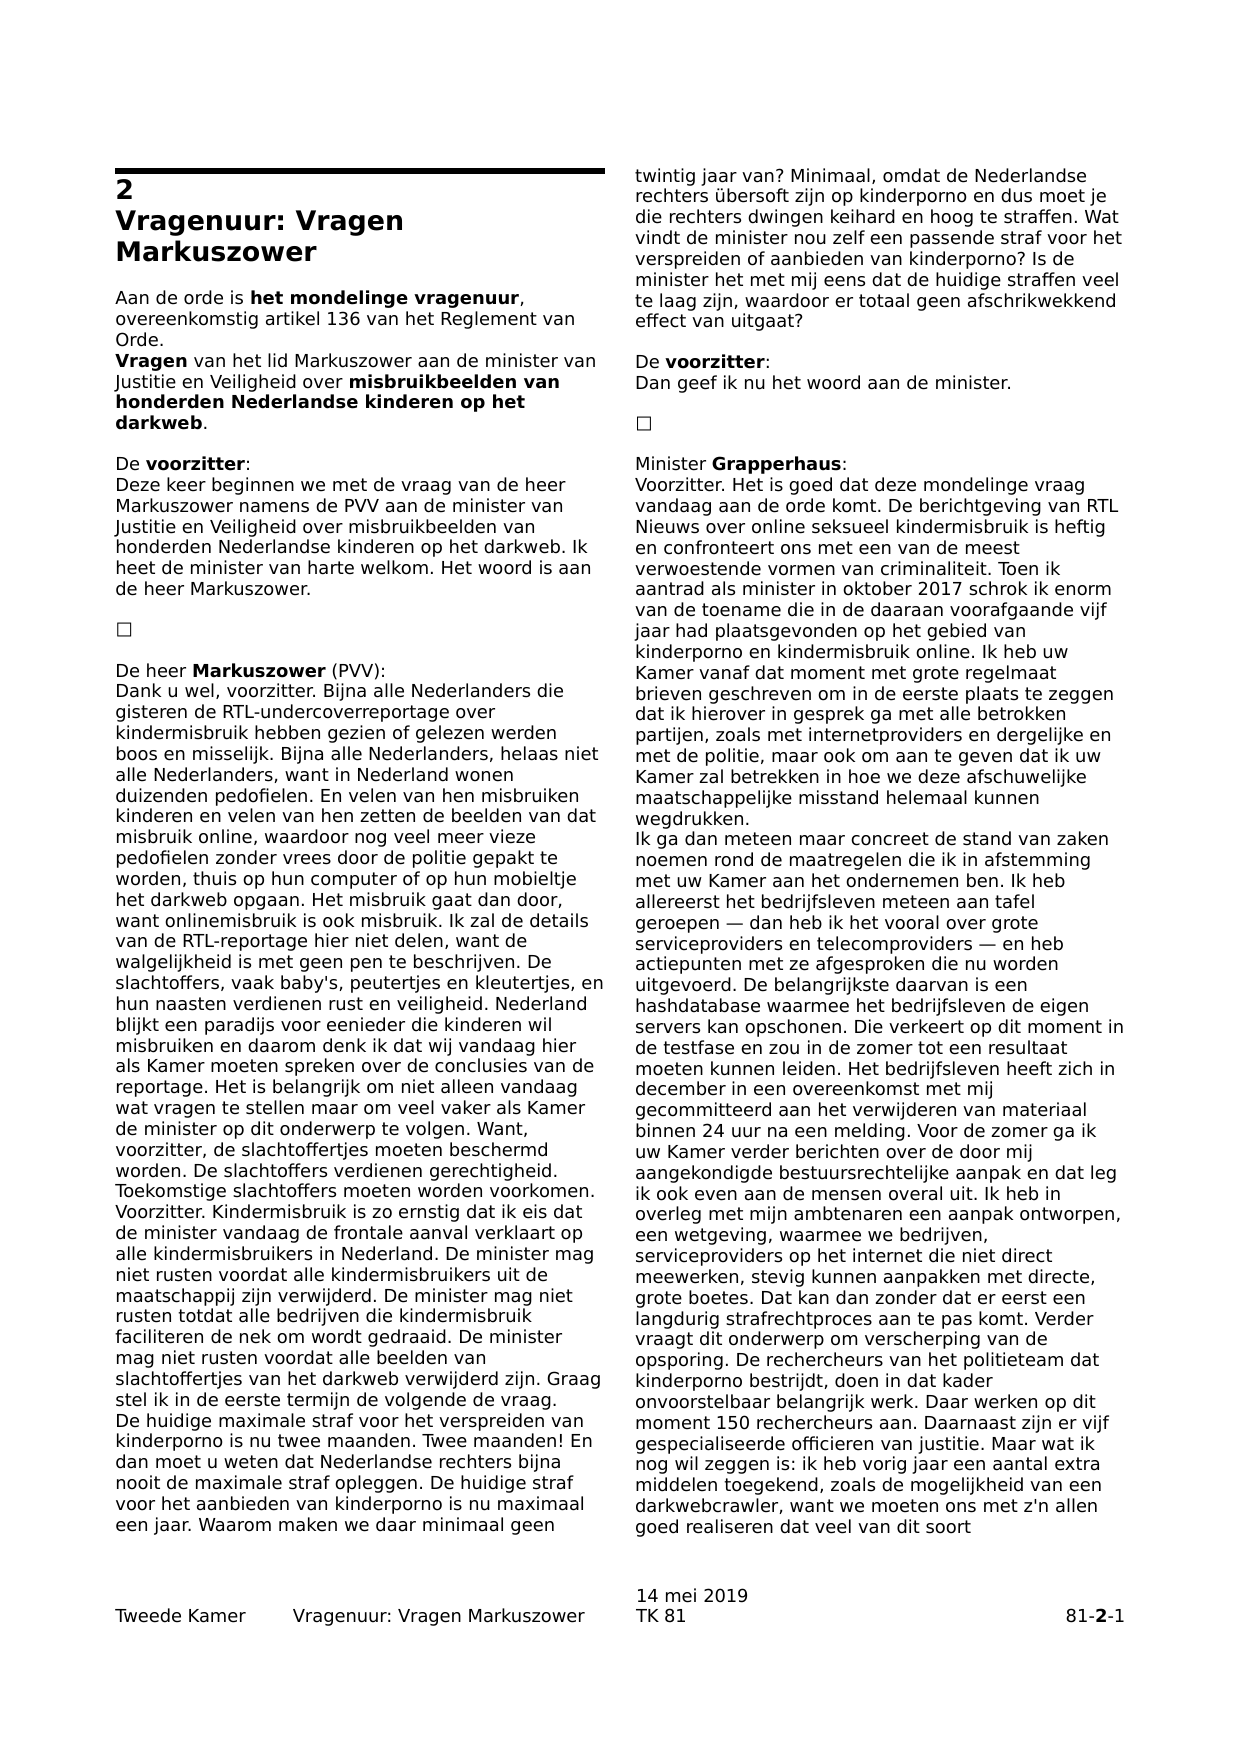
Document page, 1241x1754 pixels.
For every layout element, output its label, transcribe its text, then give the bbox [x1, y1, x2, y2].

text Dan geef ik nu het woord aan de minister. [635, 373, 1125, 393]
text Voorzitter. Kindermisbruik is zo ernstig dat ik eis dat de minister vandaag de frontale aanval verklaart op alle kindermisbruikers in Nederland. De minister mag niet rusten voordat alle kindermisbruikers uit de maatschappij zijn verwijderd. De minister mag niet rusten totdat alle bedrijven die kindermisbruik faciliteren de nek om wordt gedraaid. De minister mag niet rusten voordat alle beelden van slachtoffertjes van het darkweb verwijderd zijn. Graag stel ik in de eerste termijn de volgende de vraag. [115, 1202, 605, 1410]
text twintig jaar van? Minimaal, omdat de Nederlandse rechters übersoft zijn op kinderporno en dus moet je die rechters dwingen keihard en hoog te straffen. Wat vindt de minister nou zelf een passende straf voor het verspreiden of aanbieden van kinderporno? Is de minister het met mij eens dat de huidige straffen veel te laag zijn, waardoor er totaal geen afschrikwekkend effect van uitgaat? [635, 165, 1125, 332]
text Minister Grapperhaus: [635, 454, 1125, 475]
text Voorzitter. Het is goed dat deze mondelinge vraag vandaag aan de orde komt. De berichtgeving van RTL Nieuws over online seksueel kindermisbruik is heftig en confronteert ons met een van de meest verwoestende vormen van criminaliteit. Toen ik aantrad als minister in oktober 2017 schrok ik enorm van de toename die in de daaraan voorafgaande vijf jaar had plaatsgevonden op het gebied van kinderporno en kindermisbruik online. Ik heb uw Kamer vanaf dat moment met grote regelmaat brieven geschreven om in de eerste plaats te zeggen dat ik hierover in gesprek ga met alle betrokken partijen, zoals met internetproviders en dergelijke en met de politie, maar ook om aan te geven dat ik uw Kamer zal betrekken in hoe we deze afschuwelijke maatschappelijke misstand helemaal kunnen wegdrukken. [635, 475, 1125, 829]
text ⬜ [635, 413, 1125, 434]
text Dank u wel, voorzitter. Bijna alle Nederlanders die gisteren de RTL-undercoverreportage over kindermisbruik hebben gezien of gelezen werden boos en misselijk. Bijna alle Nederlanders, helaas niet alle Nederlanders, want in Nederland wonen duizenden pedofielen. En velen van hen misbruiken kinderen en velen van hen zetten de beelden van dat misbruik online, waardoor nog veel meer vieze pedofielen zonder vrees door de politie gepakt te worden, thuis op hun computer of op hun mobieltje het darkweb opgaan. Het misbruik gaat dan door, want onlinemisbruik is ook misbruik. Ik zal de details van de RTL-reportage hier niet delen, want de walgelijkheid is met geen pen te beschrijven. De slachtoffers, vaak baby's, peutertjes en kleutertjes, en hun naasten verdienen rust en veiligheid. Nederland blijkt een paradijs voor eenieder die kinderen wil misbruiken en daarom denk ik dat wij vandaag hier als Kamer moeten spreken over de conclusies van de reportage. Het is belangrijk om niet alleen vandaag wat vragen te stellen maar om veel vaker als Kamer de minister op dit onderwerp te volgen. Want, voorzitter, de slachtoffertjes moeten beschermd worden. De slachtoffers verdienen gerechtigheid. Toekomstige slachtoffers moeten worden voorkomen. [115, 681, 605, 1202]
text ⬜ [115, 620, 605, 640]
text De heer Markuszower (PVV): [115, 660, 605, 681]
text De voorzitter: [635, 352, 1125, 373]
text Deze keer beginnen we met de vraag van de heer Markuszower namens de PVV aan de minister van Justitie en Veiligheid over misbruikbeelden van honderden Nederlandse kinderen op het darkweb. Ik heet de minister van harte welkom. Het woord is aan de heer Markuszower. [115, 475, 605, 600]
text Aan de orde is het mondelinge vragenuur, overeenkomstig artikel 136 van het Reglement van Orde. [115, 288, 605, 351]
title 2 Vragenuur: Vragen Markuszower [115, 174, 605, 268]
text De voorzitter: [115, 454, 605, 475]
text De huidige maximale straf voor het verspreiden van kinderporno is nu twee maanden. Twee maanden! En dan moet u weten dat Nederlandse rechters bijna nooit de maximale straf opleggen. De huidige straf voor het aanbieden van kinderporno is nu maximaal een jaar. Waarom maken we daar minimaal geen [115, 1410, 605, 1535]
text Ik ga dan meteen maar concreet de stand van zaken noemen rond de maatregelen die ik in afstemming met uw Kamer aan het ondernemen ben. Ik heb allereerst het bedrijfsleven meteen aan tafel geroepen — dan heb ik het vooral over grote serviceproviders en telecomproviders — en heb actiepunten met ze afgesproken die nu worden uitgevoerd. De belangrijkste daarvan is een hashdatabase waarmee het bedrijfsleven de eigen servers kan opschonen. Die verkeert op dit moment in de testfase en zou in de zomer tot een resultaat moeten kunnen leiden. Het bedrijfsleven heeft zich in december in een overeenkomst met mij gecommitteerd aan het verwijderen van materiaal binnen 24 uur na een melding. Voor de zomer ga ik uw Kamer verder berichten over de door mij aangekondigde bestuursrechtelijke aanpak en dat leg ik ook even aan de mensen overal uit. Ik heb in overleg met mijn ambtenaren een aanpak ontworpen, een wetgeving, waarmee we bedrijven, serviceproviders op het internet die niet direct meewerken, stevig kunnen aanpakken met directe, grote boetes. Dat kan dan zonder dat er eerst een langdurig strafrechtproces aan te pas komt. Verder vraagt dit onderwerp om verscherping van de opsporing. De rechercheurs van het politieteam dat kinderporno bestrijdt, doen in dat kader onvoorstelbaar belangrijk werk. Daar werken op dit moment 150 rechercheurs aan. Daarnaast zijn er vijf gespecialiseerde officieren van justitie. Maar wat ik nog wil zeggen is: ik heb vorig jaar een aantal extra middelen toegekend, zoals de mogelijkheid van een darkwebcrawler, want we moeten ons met z'n allen goed realiseren dat veel van dit soort [635, 829, 1125, 1537]
text Vragen van het lid Markuszower aan de minister van Justitie en Veiligheid over misbruikbeelden van honderden Nederlandse kinderen op het darkweb. [115, 351, 605, 434]
